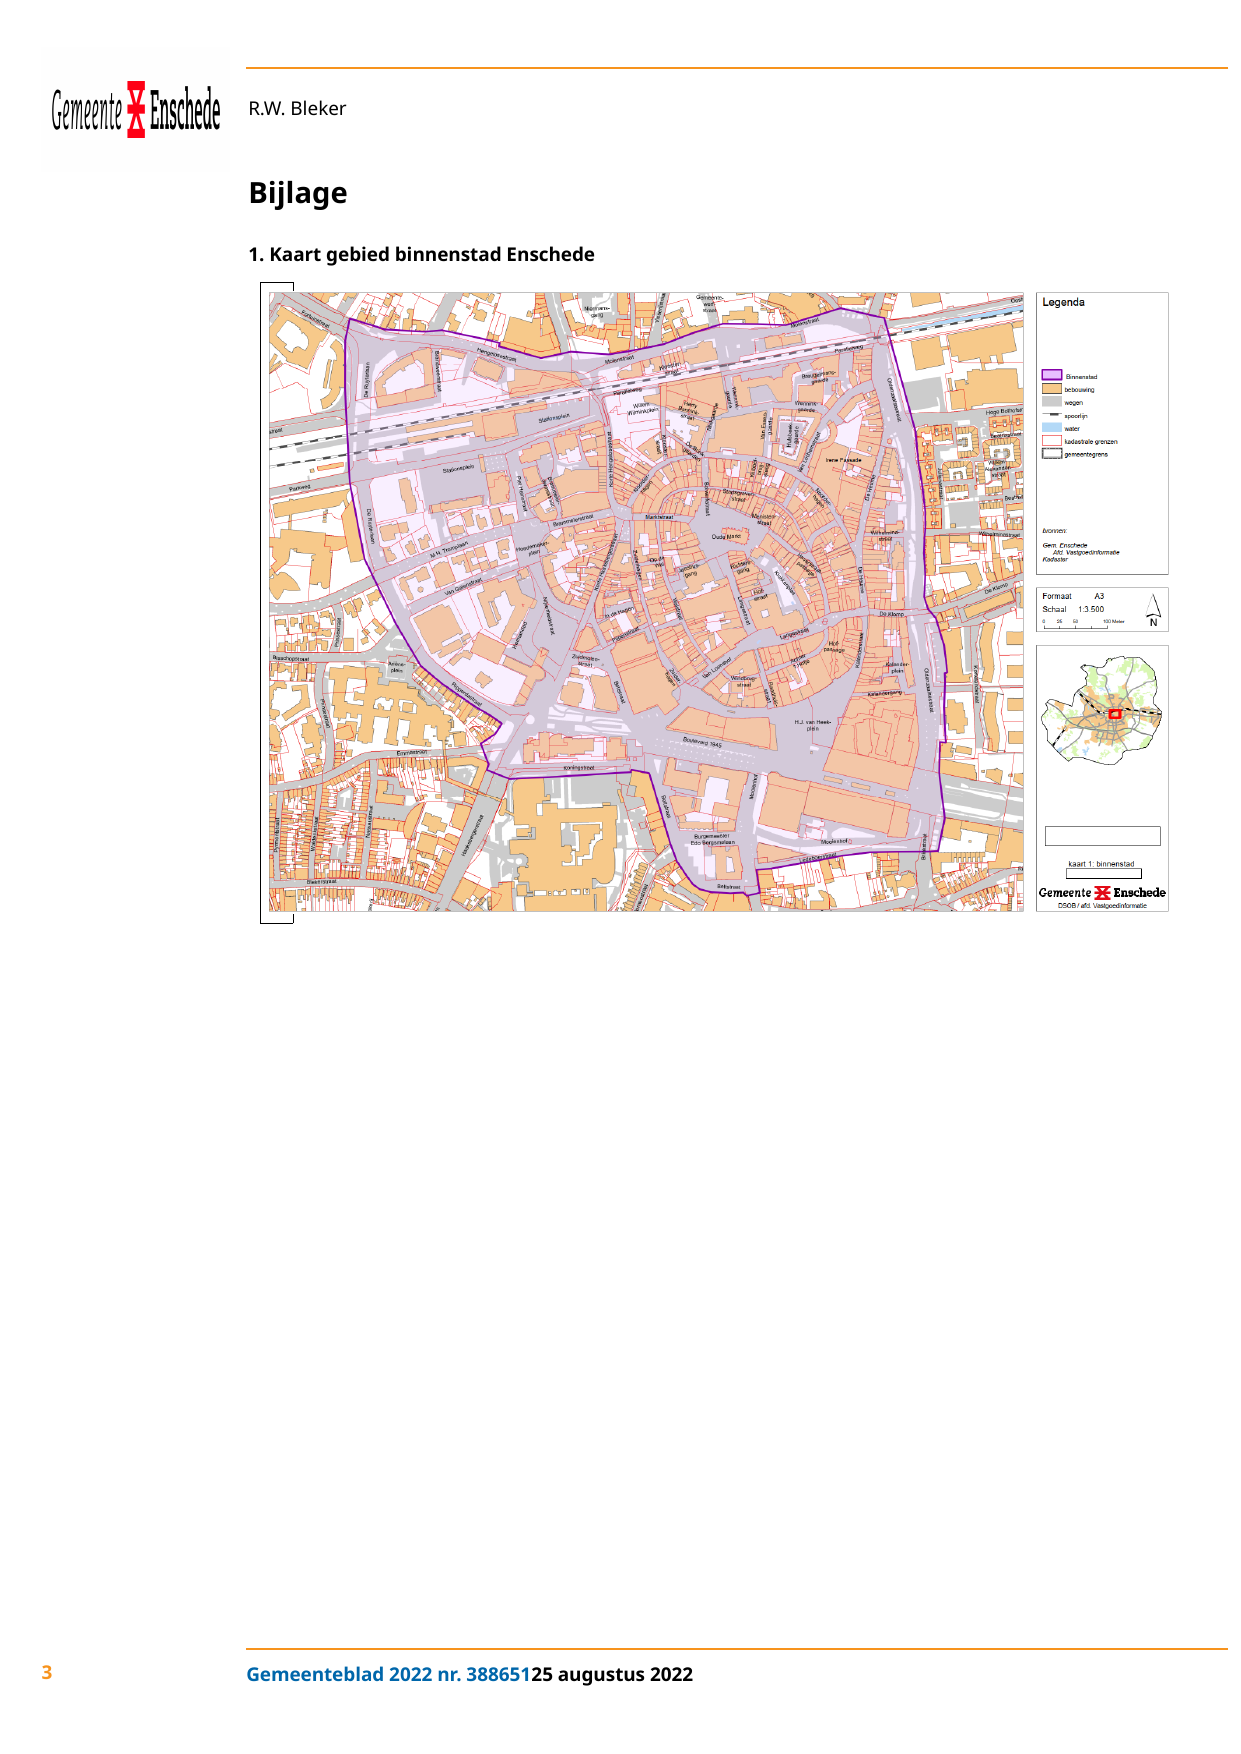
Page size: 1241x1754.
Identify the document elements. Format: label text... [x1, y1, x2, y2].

text 1. Kaart gebied binnenstad Enschede [248, 241, 1152, 267]
picture [268, 291, 1173, 914]
text R.W. Bleker [248, 95, 1152, 121]
picture [41, 47, 231, 172]
text Bijlage [248, 172, 1152, 212]
